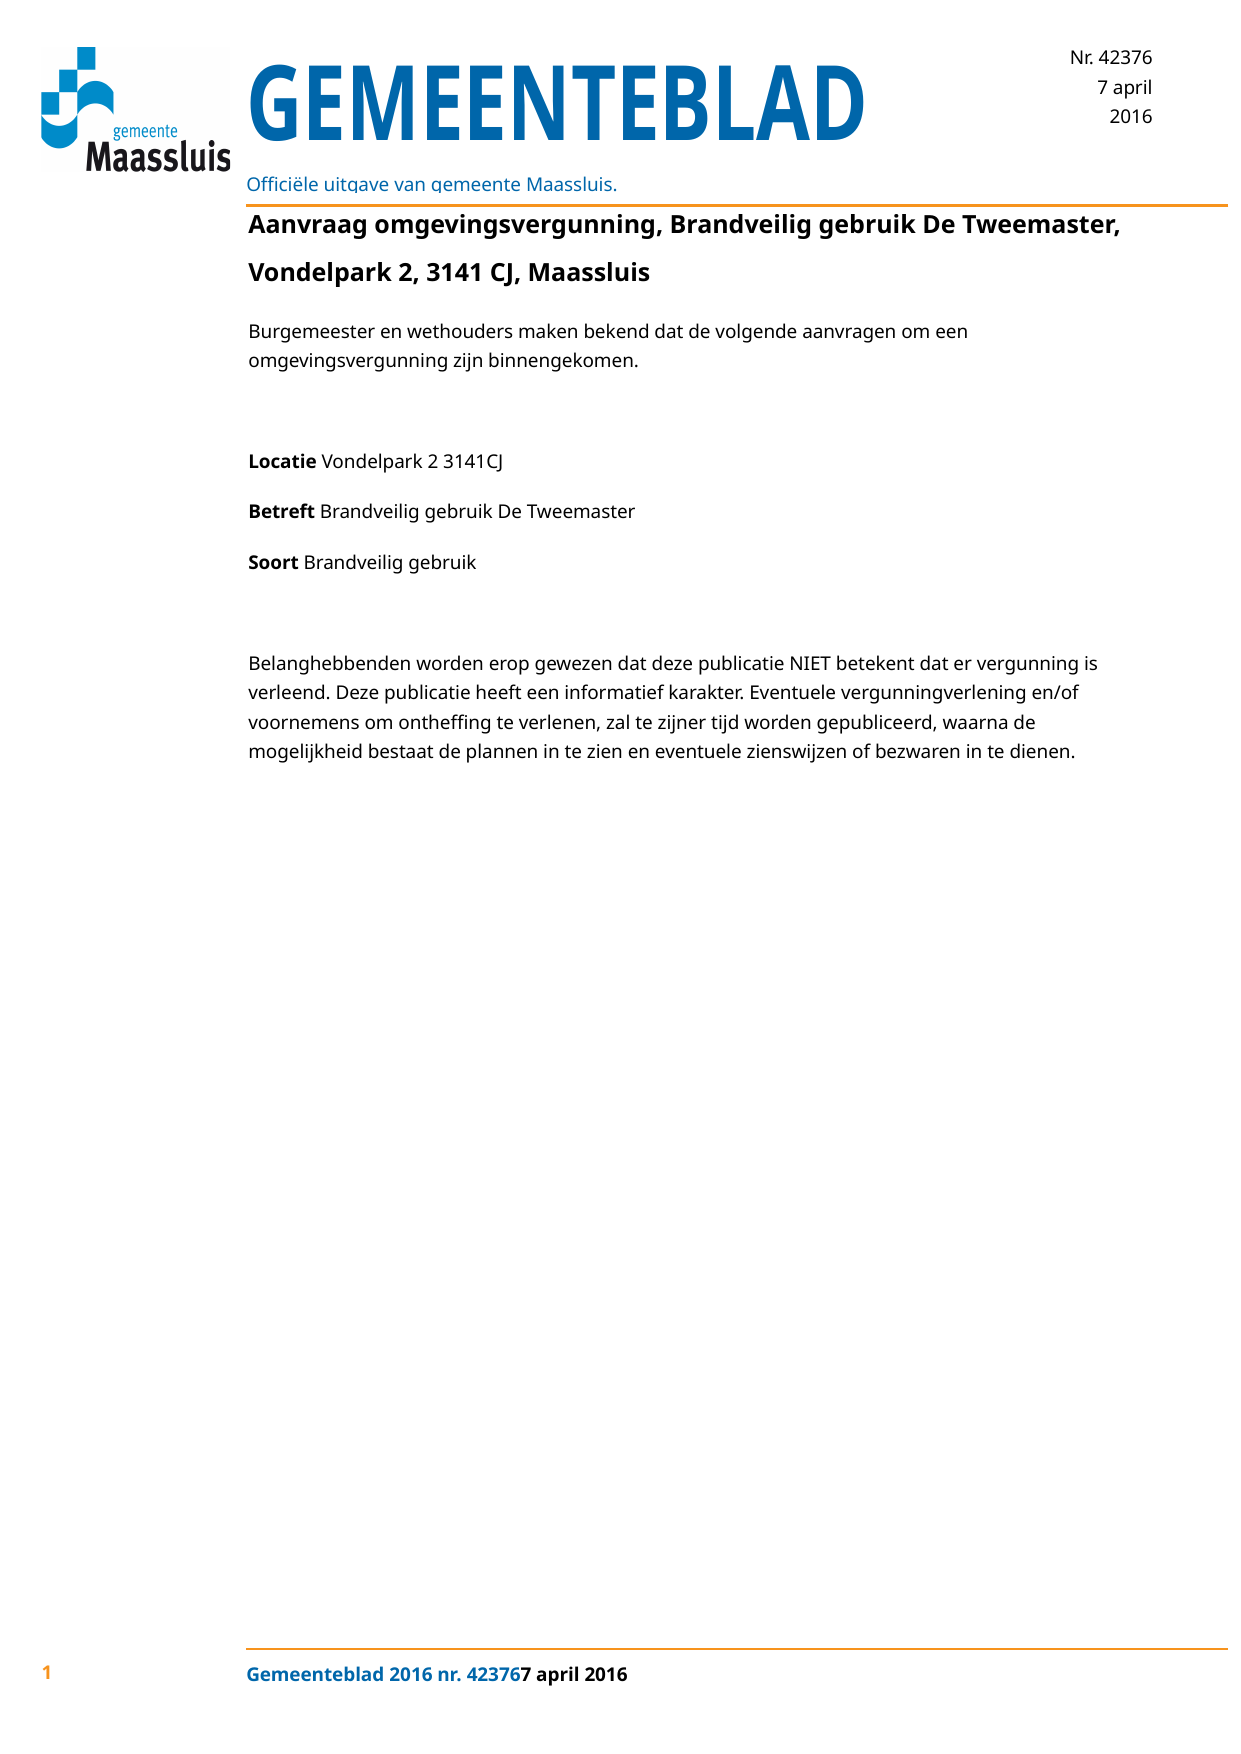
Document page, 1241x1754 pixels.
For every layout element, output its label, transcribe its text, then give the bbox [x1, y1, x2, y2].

text Locatie Vondelpark 2 3141CJ [248, 448, 1152, 474]
text Soort Brandveilig gebruik [248, 549, 1152, 575]
text Betreft Brandveilig gebruik De Tweemaster [248, 499, 1152, 524]
text Burgemeester en wethouders maken bekend dat de volgende aanvragen om een omgevingsvergunning zijn binnengekomen. [248, 318, 1152, 373]
text Aanvraag omgevingsvergunning, Brandveilig gebruik De Tweemaster, Vondelpark 2, 3141 CJ, Maassluis [248, 207, 1152, 288]
text Belanghebbenden worden erop gewezen dat deze publicatie NIET betekent dat er vergunning is verleend. Deze publicatie heeft een informatief karakter. Eventuele vergunningverlening en/of voornemens om ontheffing te verlenen, zal te zijner tijd worden gepubliceerd, waarna de mogelijkheid bestaat de plannen in te zien en eventuele zienswijzen of bezwaren in te dienen. [248, 650, 1152, 764]
picture [41, 47, 77, 92]
picture [41, 47, 231, 172]
